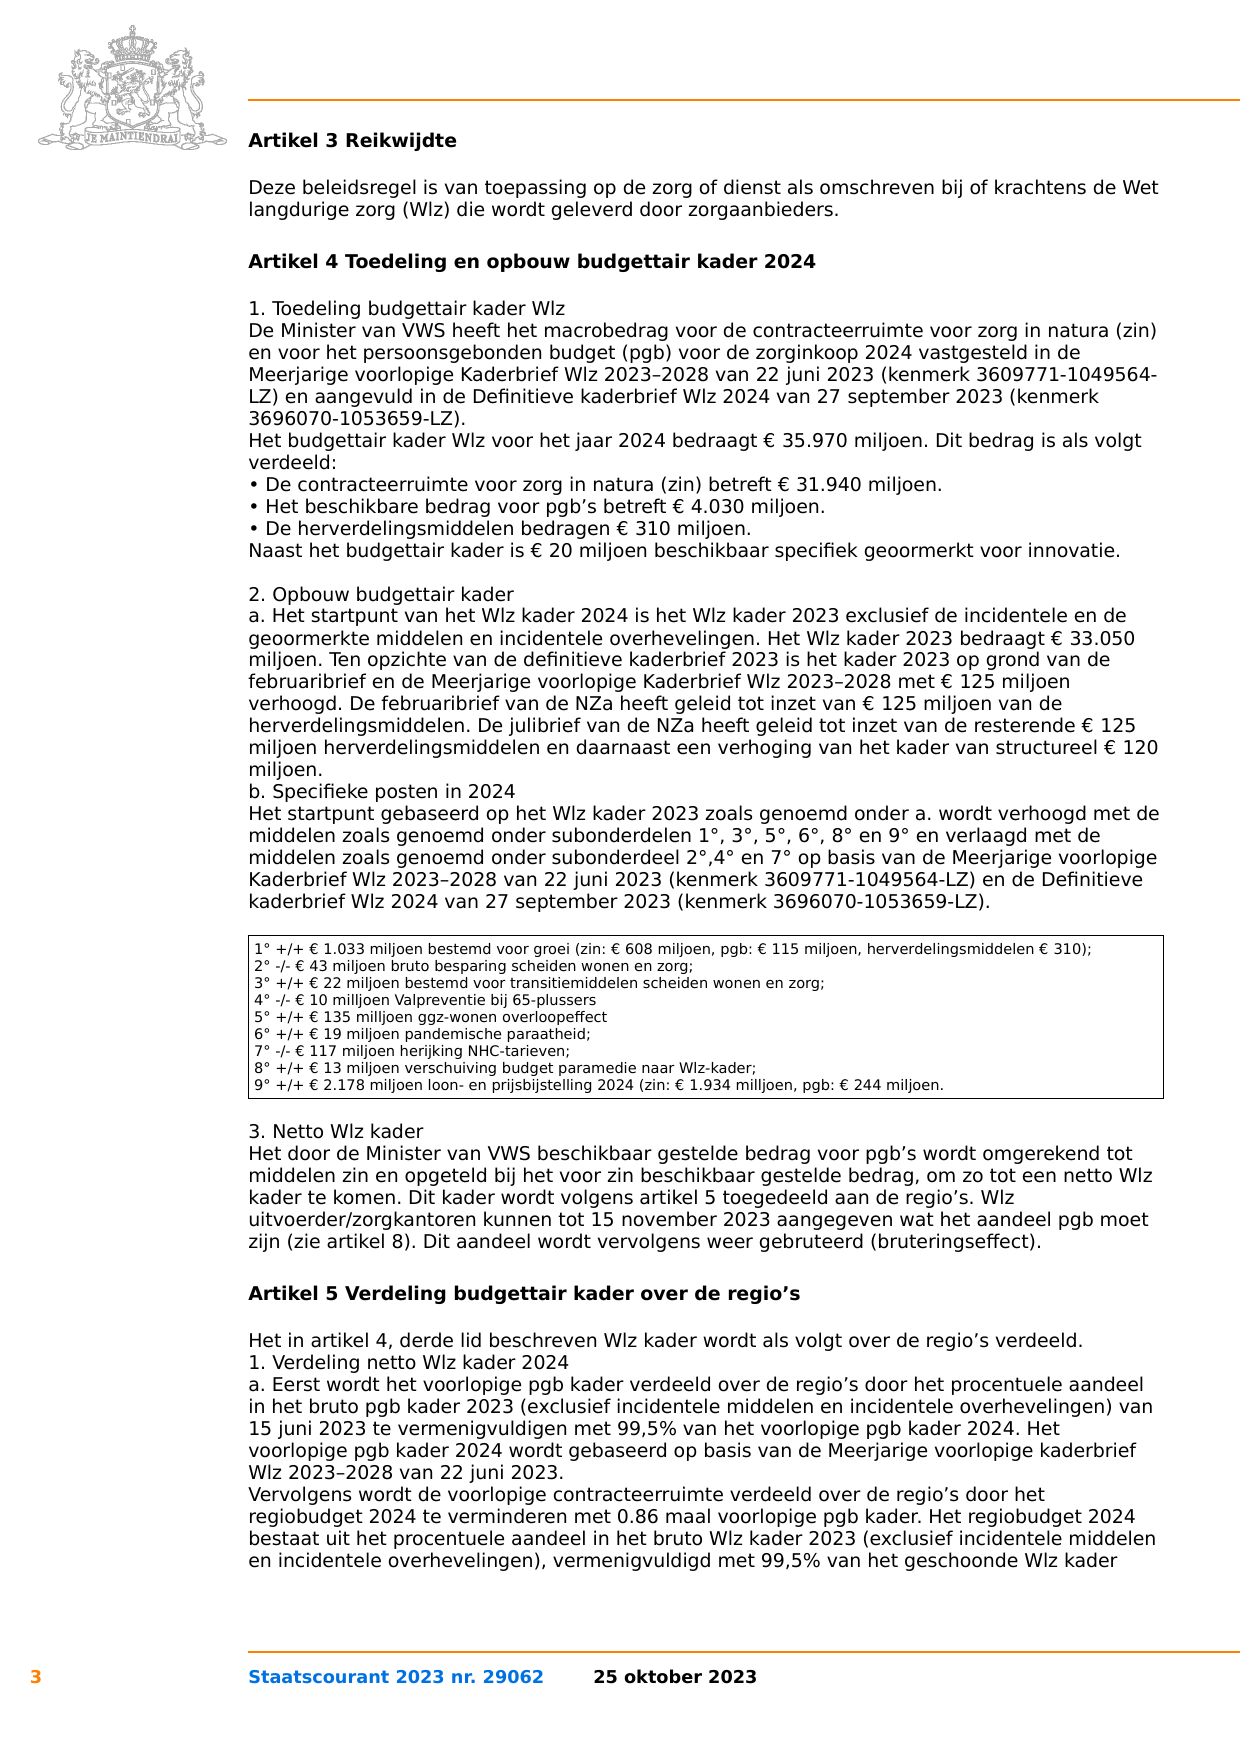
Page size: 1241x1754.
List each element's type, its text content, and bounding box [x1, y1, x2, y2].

text De Minister van VWS heeft het macrobedrag voor de contracteerruimte voor zorg in natura (zin) en voor het persoonsgebonden budget (pgb) voor de zorginkoop 2024 vastgesteld in de Meerjarige voorlopige Kaderbrief Wlz 2023–2028 van 22 juni 2023 (kenmerk 3609771-1049564-LZ) en aangevuld in de Definitieve kaderbrief Wlz 2024 van 27 september 2023 (kenmerk 3696070-1053659-LZ). [248, 320, 1163, 430]
text • De contracteerruimte voor zorg in natura (zin) betreft € 31.940 miljoen. [248, 474, 1163, 496]
text Het in artikel 4, derde lid beschreven Wlz kader wordt als volgt over de regio’s verdeeld. [248, 1330, 1163, 1352]
text • De herverdelingsmiddelen bedragen € 310 miljoen. [248, 518, 1163, 539]
text Het door de Minister van VWS beschikbaar gestelde bedrag voor pgb’s wordt omgerekend tot middelen zin en opgeteld bij het voor zin beschikbaar gestelde bedrag, om zo tot een netto Wlz kader te komen. Dit kader wordt volgens artikel 5 toegedeeld aan de regio’s. Wlz uitvoerder/zorgkantoren kunnen tot 15 november 2023 aangegeven wat het aandeel pgb moet zijn (zie artikel 8). Dit aandeel wordt vervolgens weer gebruteerd (bruteringseffect). [248, 1143, 1163, 1253]
picture [38, 25, 227, 150]
table_header 1° +/+ € 1.033 miljoen bestemd voor groei (zin: € 608 miljoen, pgb: € 115 miljoen, herverdelingsmiddelen € 310); 2° -/- € 43 miljoen bruto besparing scheiden wonen en zorg; 3° +/+ € 22 miljoen bestemd voor transitiemiddelen scheiden wonen en zorg; 4° -/- € 10 milljoen Valpreventie bij 65-plussers 5° +/+ € 135 milljoen ggz-wonen overloopeffect 6° +/+ € 19 miljoen pandemische paraatheid; 7° -/- € 117 miljoen herijking NHC-tarieven; 8° +/+ € 13 miljoen verschuiving budget paramedie naar Wlz-kader; 9° +/+ € 2.178 miljoen loon- en prijsbijstelling 2024 (zin: € 1.934 milljoen, pgb: € 244 miljoen. [249, 936, 1163, 1098]
text 1. Toedeling budgettair kader Wlz [248, 298, 1163, 320]
subtitle Artikel 5 Verdeling budgettair kader over de regio’s [248, 1283, 1163, 1305]
text 2. Opbouw budgettair kader [248, 583, 1163, 605]
text 1. Verdeling netto Wlz kader 2024 [248, 1352, 1163, 1374]
text Het budgettair kader Wlz voor het jaar 2024 bedraagt € 35.970 miljoen. Dit bedrag is als volgt verdeeld: [248, 430, 1163, 474]
text Deze beleidsregel is van toepassing op de zorg of dienst als omschreven bij of krachtens de Wet langdurige zorg (Wlz) die wordt geleverd door zorgaanbieders. [248, 177, 1163, 221]
text Naast het budgettair kader is € 20 miljoen beschikbaar specifiek geoormerkt voor innovatie. [248, 539, 1163, 562]
subtitle Artikel 4 Toedeling en opbouw budgettair kader 2024 [248, 251, 1163, 273]
text 3. Netto Wlz kader [248, 1121, 1163, 1143]
text a. Het startpunt van het Wlz kader 2024 is het Wlz kader 2023 exclusief de incidentele en de geoormerkte middelen en incidentele overhevelingen. Het Wlz kader 2023 bedraagt € 33.050 miljoen. Ten opzichte van de definitieve kaderbrief 2023 is het kader 2023 op grond van de februaribrief en de Meerjarige voorlopige Kaderbrief Wlz 2023–2028 met € 125 miljoen verhoogd. De februaribrief van de NZa heeft geleid tot inzet van € 125 miljoen van de herverdelingsmiddelen. De julibrief van de NZa heeft geleid tot inzet van de resterende € 125 miljoen herverdelingsmiddelen en daarnaast een verhoging van het kader van structureel € 120 miljoen. [248, 605, 1163, 781]
text Het startpunt gebaseerd op het Wlz kader 2023 zoals genoemd onder a. wordt verhoogd met de middelen zoals genoemd onder subonderdelen 1°, 3°, 5°, 6°, 8° en 9° en verlaagd met de middelen zoals genoemd onder subonderdeel 2°,4° en 7° op basis van de Meerjarige voorlopige Kaderbrief Wlz 2023–2028 van 22 juni 2023 (kenmerk 3609771-1049564-LZ) en de Definitieve kaderbrief Wlz 2024 van 27 september 2023 (kenmerk 3696070-1053659-LZ). [248, 803, 1163, 913]
text a. Eerst wordt het voorlopige pgb kader verdeeld over de regio’s door het procentuele aandeel in het bruto pgb kader 2023 (exclusief incidentele middelen en incidentele overhevelingen) van 15 juni 2023 te vermenigvuldigen met 99,5% van het voorlopige pgb kader 2024. Het voorlopige pgb kader 2024 wordt gebaseerd op basis van de Meerjarige voorlopige kaderbrief Wlz 2023–2028 van 22 juni 2023. [248, 1374, 1163, 1484]
text • Het beschikbare bedrag voor pgb’s betreft € 4.030 miljoen. [248, 496, 1163, 518]
text Vervolgens wordt de voorlopige contracteerruimte verdeeld over de regio’s door het regiobudget 2024 te verminderen met 0.86 maal voorlopige pgb kader. Het regiobudget 2024 bestaat uit het procentuele aandeel in het bruto Wlz kader 2023 (exclusief incidentele middelen en incidentele overhevelingen), vermenigvuldigd met 99,5% van het geschoonde Wlz kader [248, 1484, 1163, 1572]
text b. Specifieke posten in 2024 [248, 781, 1163, 803]
subtitle Artikel 3 Reikwijdte [248, 130, 1163, 152]
